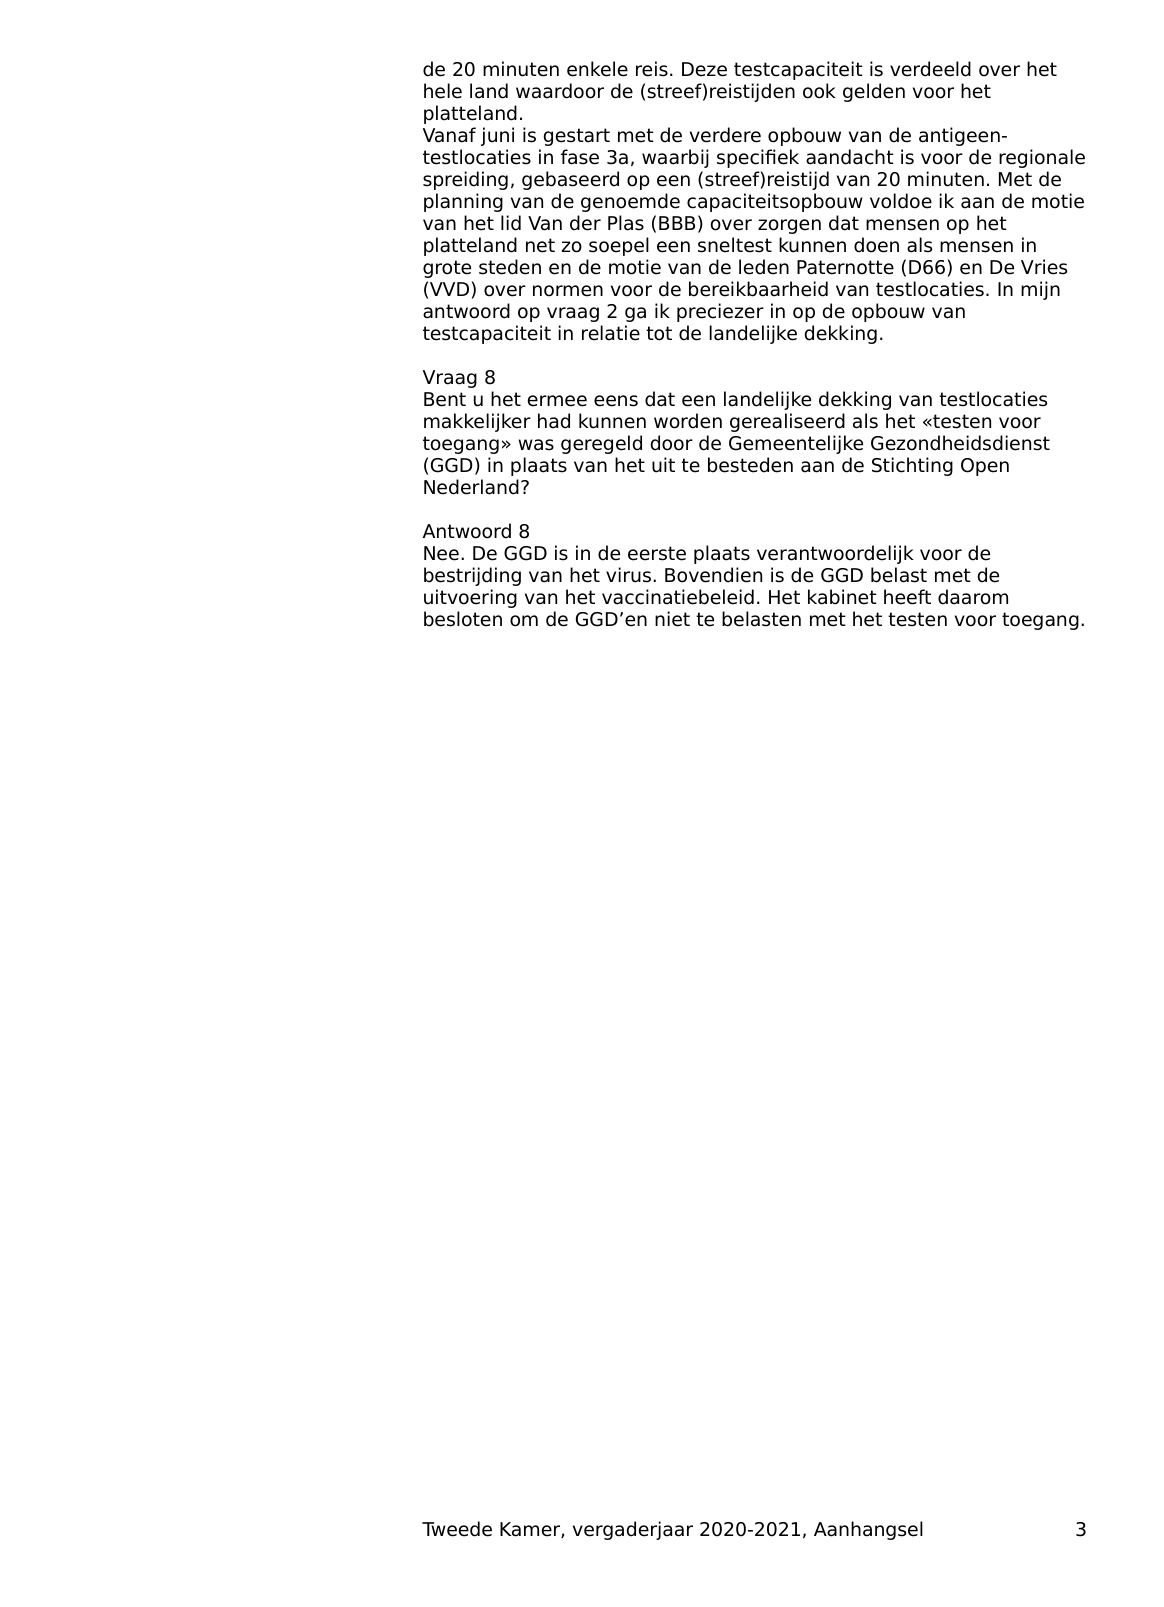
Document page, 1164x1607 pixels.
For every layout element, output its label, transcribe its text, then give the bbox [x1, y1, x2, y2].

text Antwoord 8 [422, 521, 1087, 543]
text Nee. De GGD is in de eerste plaats verantwoordelijk voor de bestrijding van het virus. Bovendien is de GGD belast met de uitvoering van het vaccinatiebeleid. Het kabinet heeft daarom besloten om de GGD’en niet te belasten met het testen voor toegang. [422, 543, 1087, 631]
text de 20 minuten enkele reis. Deze testcapaciteit is verdeeld over het hele land waardoor de (streef)reistijden ook gelden voor het platteland. [422, 59, 1087, 125]
text Vanaf juni is gestart met de verdere opbouw van de antigeen-testlocaties in fase 3a, waarbij specifiek aandacht is voor de regionale spreiding, gebaseerd op een (streef)reistijd van 20 minuten. Met de planning van de genoemde capaciteitsopbouw voldoe ik aan de motie van het lid Van der Plas (BBB) over zorgen dat mensen op het platteland net zo soepel een sneltest kunnen doen als mensen in grote steden en de motie van de leden Paternotte (D66) en De Vries (VVD) over normen voor de bereikbaarheid van testlocaties. In mijn antwoord op vraag 2 ga ik preciezer in op de opbouw van testcapaciteit in relatie tot de landelijke dekking. [422, 125, 1087, 345]
text Bent u het ermee eens dat een landelijke dekking van testlocaties makkelijker had kunnen worden gerealiseerd als het «testen voor toegang» was geregeld door de Gemeentelijke Gezondheidsdienst (GGD) in plaats van het uit te besteden aan de Stichting Open Nederland? [422, 389, 1087, 499]
text Vraag 8 [422, 367, 1087, 389]
